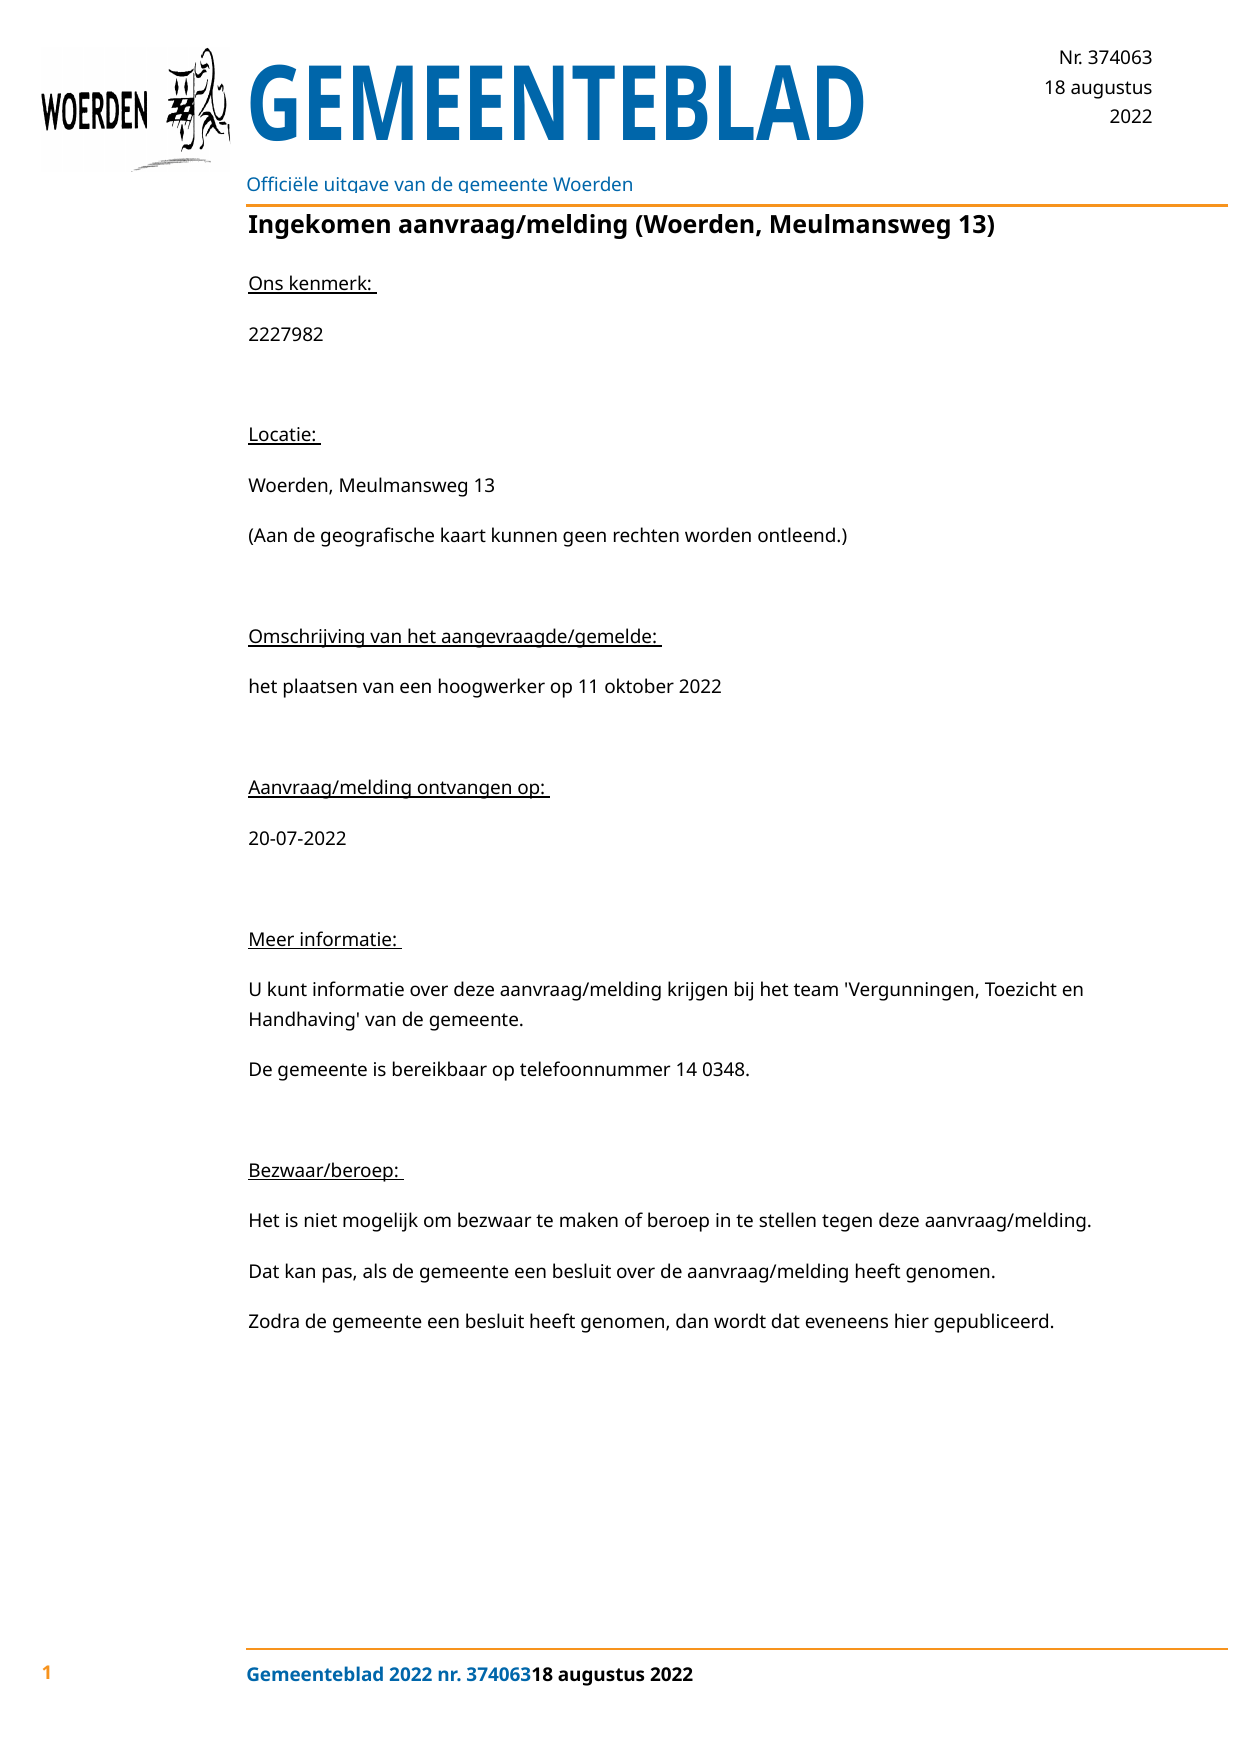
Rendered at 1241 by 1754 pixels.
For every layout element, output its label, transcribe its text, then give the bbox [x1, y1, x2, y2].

text Woerden, Meulmansweg 13 [248, 472, 1152, 498]
text Meer informatie: [248, 926, 1152, 951]
text Bezwaar/beroep: [248, 1157, 1152, 1183]
text Ons kenmerk: [248, 270, 1152, 296]
text Aanvraag/melding ontvangen op: [248, 774, 1152, 800]
text 20-07-2022 [248, 825, 1152, 851]
text (Aan de geografische kaart kunnen geen rechten worden ontleend.) [248, 522, 1152, 548]
text Het is niet mogelijk om bezwaar te maken of beroep in te stellen tegen deze aanvraag/melding. [248, 1207, 1152, 1233]
text Dat kan pas, als de gemeente een besluit over de aanvraag/melding heeft genomen. [248, 1258, 1152, 1283]
text De gemeente is bereikbaar op telefoonnummer 14 0348. [248, 1056, 1152, 1082]
text Locatie: [248, 422, 1152, 447]
text het plaatsen van een hoogwerker op 11 oktober 2022 [248, 674, 1152, 699]
text Zodra de gemeente een besluit heeft genomen, dan wordt dat eveneens hier gepubliceerd. [248, 1308, 1152, 1334]
text Omschrijving van het aangevraagde/gemelde: [248, 623, 1152, 649]
text U kunt informatie over deze aanvraag/melding krijgen bij het team 'Vergunningen, Toezicht en Handhaving' van de gemeente. [248, 976, 1152, 1031]
text Ingekomen aanvraag/melding (Woerden, Meulmansweg 13) [248, 207, 1152, 241]
text 2227982 [248, 321, 1152, 346]
picture [41, 47, 231, 172]
